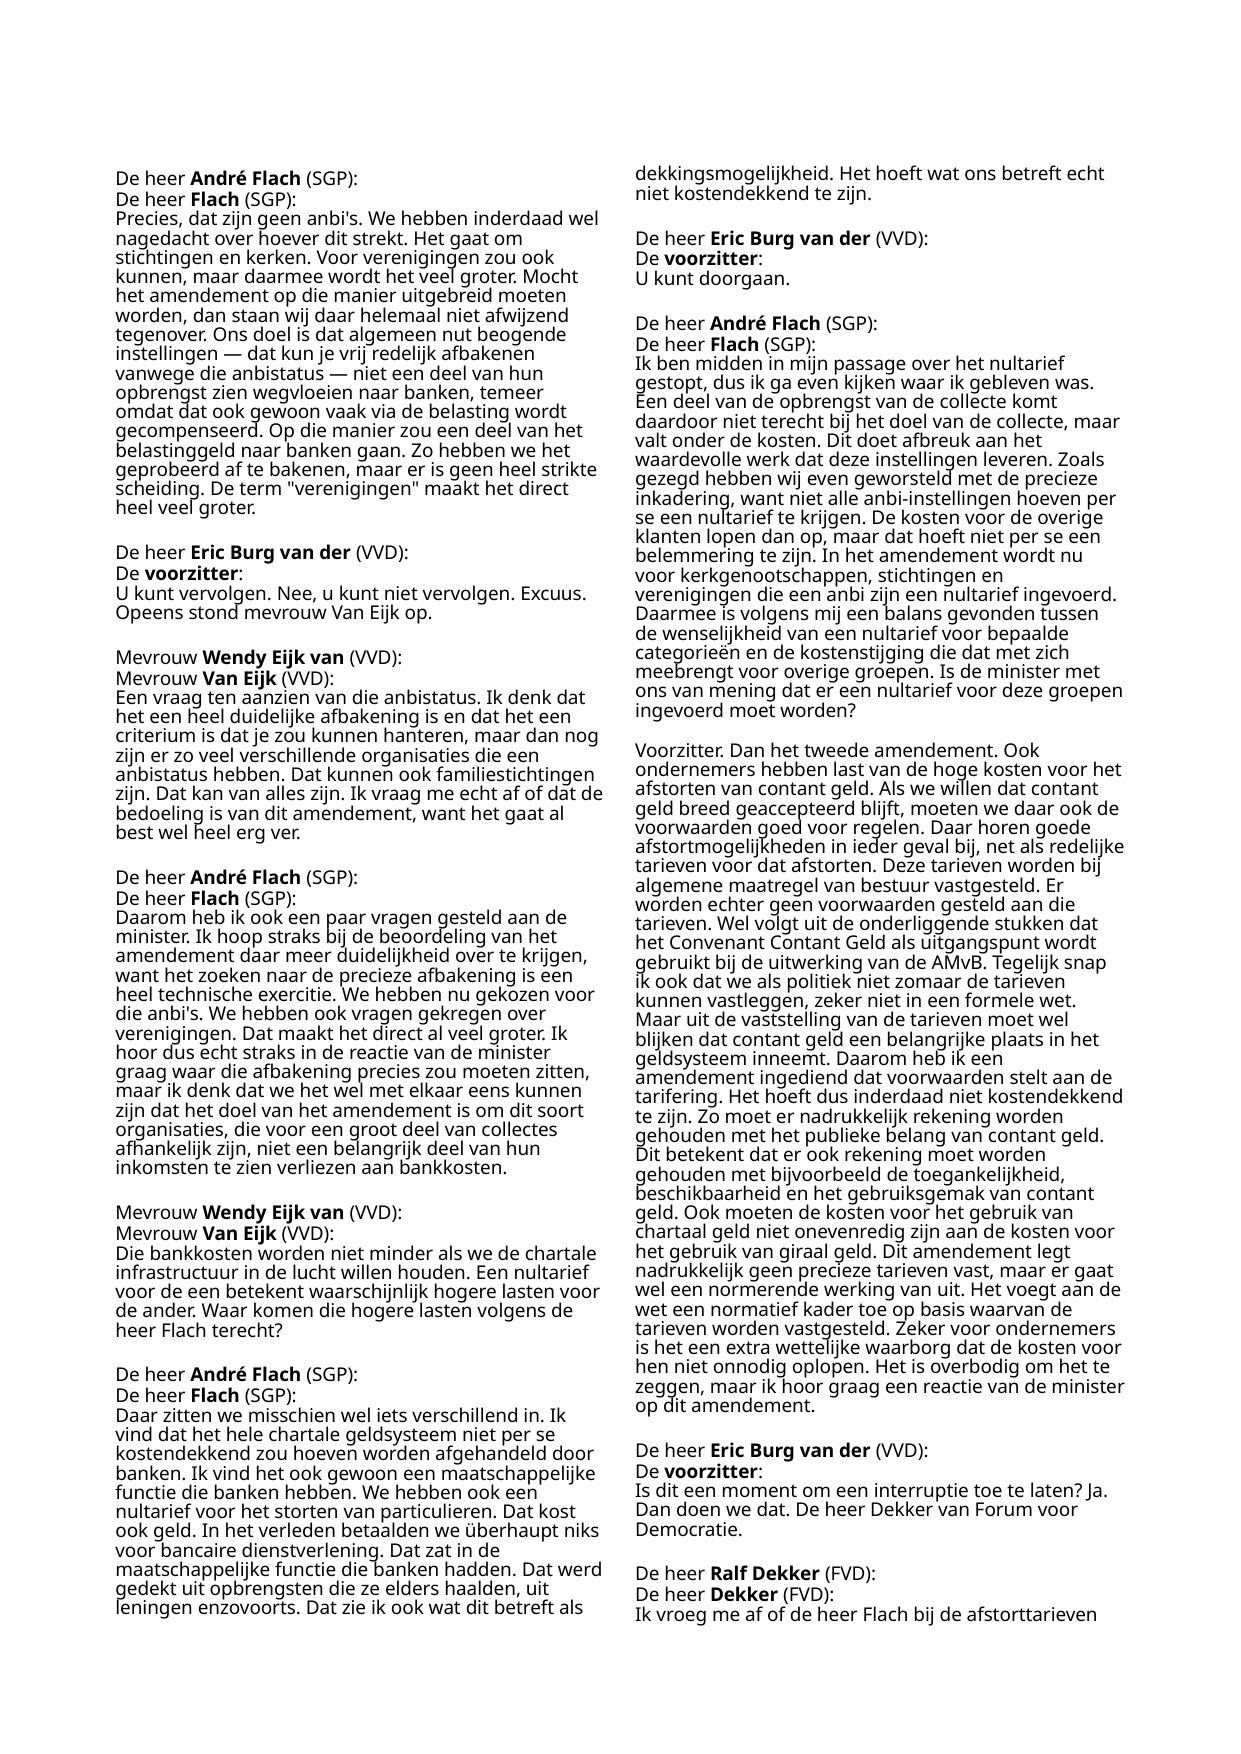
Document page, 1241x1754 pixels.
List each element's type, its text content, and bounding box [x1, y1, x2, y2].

text De heer André Flach (SGP): [635, 310, 1125, 336]
text De heer Dekker (FVD): [635, 1586, 1125, 1606]
text Mevrouw Wendy Eijk van (VVD): [115, 644, 605, 669]
text Mevrouw Van Eijk (VVD): [115, 669, 605, 689]
text Daar zitten we misschien wel iets verschillend in. Ik vind dat het hele chartale geldsysteem niet per se kostendekkend zou hoeven worden afgehandeld door banken. Ik vind het ook gewoon een maatschappelijke functie die banken hebben. We hebben ook een nultarief voor het storten van particulieren. Dat kost ook geld. In het verleden betaalden we überhaupt niks voor bancaire dienstverlening. Dat zat in de maatschappelijke functie die banken hadden. Dat werd gedekt uit opbrengsten die ze elders haalden, uit leningen enzovoorts. Dat zie ik ook wat dit betreft als [115, 1407, 605, 1619]
text De heer André Flach (SGP): [115, 1362, 605, 1387]
text De heer André Flach (SGP): [115, 864, 605, 889]
text De heer Eric Burg van der (VVD): [635, 1437, 1125, 1463]
text Mevrouw Van Eijk (VVD): [115, 1225, 605, 1244]
text De heer Eric Burg van der (VVD): [635, 225, 1125, 250]
text U kunt doorgaan. [635, 270, 1125, 289]
text De heer Flach (SGP): [115, 191, 605, 210]
text Voorzitter. Dan het tweede amendement. Ook ondernemers hebben last van de hoge kosten voor het afstorten van contant geld. Als we willen dat contant geld breed geaccepteerd blijft, moeten we daar ook de voorwaarden goed voor regelen. Daar horen goede afstortmogelijkheden in ieder geval bij, net als redelijke tarieven voor dat afstorten. Deze tarieven worden bij algemene maatregel van bestuur vastgesteld. Er worden echter geen voorwaarden gesteld aan die tarieven. Wel volgt uit de onderliggende stukken dat het Convenant Contant Geld als uitgangspunt wordt gebruikt bij de uitwerking van de AMvB. Tegelijk snap ik ook dat we als politiek niet zomaar de tarieven kunnen vastleggen, zeker niet in een formele wet. Maar uit de vaststelling van de tarieven moet wel blijken dat contant geld een belangrijke plaats in het geldsysteem inneemt. Daarom heb ik een amendement ingediend dat voorwaarden stelt aan de tarifering. Het hoeft dus inderdaad niet kostendekkend te zijn. Zo moet er nadrukkelijk rekening worden gehouden met het publieke belang van contant geld. Dit betekent dat er ook rekening moet worden gehouden met bijvoorbeeld de toegankelijkheid, beschikbaarheid en het gebruiksgemak van contant geld. Ook moeten de kosten voor het gebruik van chartaal geld niet onevenredig zijn aan de kosten voor het gebruik van giraal geld. Dit amendement legt nadrukkelijk geen precieze tarieven vast, maar er gaat wel een normerende werking van uit. Het voegt aan de wet een normatief kader toe op basis waarvan de tarieven worden vastgesteld. Zeker voor ondernemers is het een extra wettelijke waarborg dat de kosten voor hen niet onnodig oplopen. Het is overbodig om het te zeggen, maar ik hoor graag een reactie van de minister op dit amendement. [635, 742, 1125, 1416]
text De heer Ralf Dekker (FVD): [635, 1561, 1125, 1586]
text De voorzitter: [635, 1463, 1125, 1482]
text Precies, dat zijn geen anbi's. We hebben inderdaad wel nagedacht over hoever dit strekt. Het gaat om stichtingen en kerken. Voor verenigingen zou ook kunnen, maar daarmee wordt het veel groter. Mocht het amendement op die manier uitgebreid moeten worden, dan staan wij daar helemaal niet afwijzend tegenover. Ons doel is dat algemeen nut beogende instellingen — dat kun je vrij redelijk afbakenen vanwege die anbistatus — niet een deel van hun opbrengst zien wegvloeien naar banken, temeer omdat dat ook gewoon vaak via de belasting wordt gecompenseerd. Op die manier zou een deel van het belastinggeld naar banken gaan. Zo hebben we het geprobeerd af te bakenen, maar er is geen heel strikte scheiding. De term "verenigingen" maakt het direct heel veel groter. [115, 210, 605, 519]
text Een vraag ten aanzien van die anbistatus. Ik denk dat het een heel duidelijke afbakening is en dat het een criterium is dat je zou kunnen hanteren, maar dan nog zijn er zo veel verschillende organisaties die een anbistatus hebben. Dat kunnen ook familiestichtingen zijn. Dat kan van alles zijn. Ik vraag me echt af of dat de bedoeling is van dit amendement, want het gaat al best wel heel erg ver. [115, 689, 605, 843]
text Ik ben midden in mijn passage over het nultarief gestopt, dus ik ga even kijken waar ik gebleven was. Een deel van de opbrengst van de collecte komt daardoor niet terecht bij het doel van de collecte, maar valt onder de kosten. Dit doet afbreuk aan het waardevolle werk dat deze instellingen leveren. Zoals gezegd hebben wij even geworsteld met de precieze inkadering, want niet alle anbi-instellingen hoeven per se een nultarief te krijgen. De kosten voor de overige klanten lopen dan op, maar dat hoeft niet per se een belemmering te zijn. In het amendement wordt nu voor kerkgenootschappen, stichtingen en verenigingen die een anbi zijn een nultarief ingevoerd. Daarmee is volgens mij een balans gevonden tussen de wenselijkheid van een nultarief voor bepaalde categorieën en de kostenstijging die dat met zich meebrengt voor overige groepen. Is de minister met ons van mening dat er een nultarief voor deze groepen ingevoerd moet worden? [635, 355, 1125, 721]
text Is dit een moment om een interruptie toe te laten? Ja. Dan doen we dat. De heer Dekker van Forum voor Democratie. [635, 1482, 1125, 1540]
text Mevrouw Wendy Eijk van (VVD): [115, 1199, 605, 1225]
text De voorzitter: [115, 565, 605, 584]
text De voorzitter: [635, 250, 1125, 270]
text Daarom heb ik ook een paar vragen gesteld aan de minister. Ik hoop straks bij de beoordeling van het amendement daar meer duidelijkheid over te krijgen, want het zoeken naar de precieze afbakening is een heel technische exercitie. We hebben nu gekozen voor die anbi's. We hebben ook vragen gekregen over verenigingen. Dat maakt het direct al veel groter. Ik hoor dus echt straks in de reactie van de minister graag waar die afbakening precies zou moeten zitten, maar ik denk dat we het wel met elkaar eens kunnen zijn dat het doel van het amendement is om dit soort organisaties, die voor een groot deel van collectes afhankelijk zijn, niet een belangrijk deel van hun inkomsten te zien verliezen aan bankkosten. [115, 909, 605, 1179]
text Die bankkosten worden niet minder als we de chartale infrastructuur in de lucht willen houden. Een nultarief voor de een betekent waarschijnlijk hogere lasten voor de ander. Waar komen die hogere lasten volgens de heer Flach terecht? [115, 1244, 605, 1341]
text dekkingsmogelijkheid. Het hoeft wat ons betreft echt niet kostendekkend te zijn. [635, 165, 1125, 204]
text De heer Flach (SGP): [635, 336, 1125, 355]
text De heer Flach (SGP): [115, 889, 605, 909]
text De heer André Flach (SGP): [115, 165, 605, 191]
text De heer Flach (SGP): [115, 1387, 605, 1407]
text Ik vroeg me af of de heer Flach bij de afstorttarieven [635, 1606, 1125, 1625]
text U kunt vervolgen. Nee, u kunt niet vervolgen. Excuus. Opeens stond mevrouw Van Eijk op. [115, 584, 605, 623]
text De heer Eric Burg van der (VVD): [115, 539, 605, 565]
